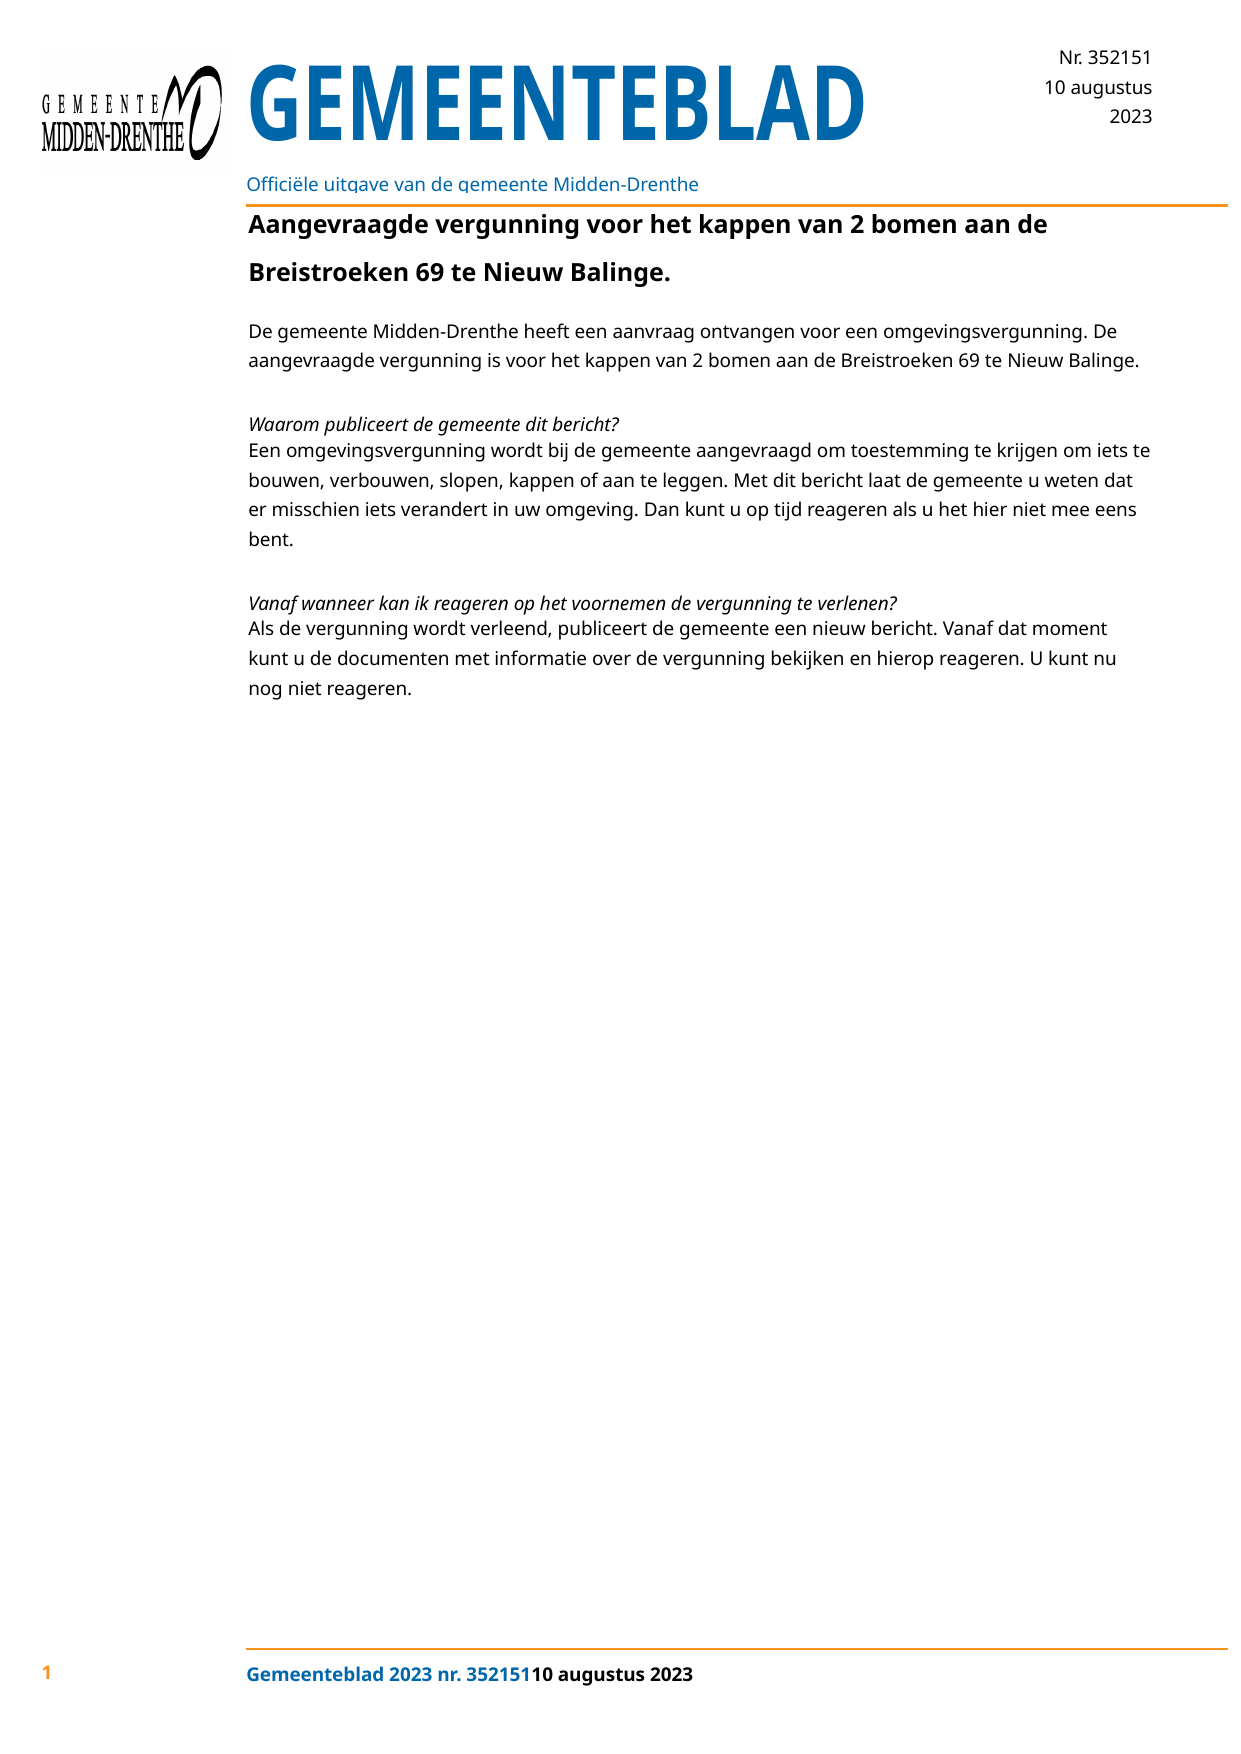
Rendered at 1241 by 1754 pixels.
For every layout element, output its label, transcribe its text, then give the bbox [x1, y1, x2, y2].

text De gemeente Midden-Drenthe heeft een aanvraag ontvangen voor een omgevingsvergunning. De aangevraagde vergunning is voor het kappen van 2 bomen aan de Breistroeken 69 te Nieuw Balinge. [248, 318, 1152, 373]
text Aangevraagde vergunning voor het kappen van 2 bomen aan de Breistroeken 69 te Nieuw Balinge. [248, 207, 1152, 288]
text Vanaf wanneer kan ik reageren op het voornemen de vergunning te verlenen? [248, 590, 1152, 616]
text Een omgevingsvergunning wordt bij de gemeente aangevraagd om toestemming te krijgen om iets te bouwen, verbouwen, slopen, kappen of aan te leggen. Met dit bericht laat de gemeente u weten dat er misschien iets verandert in uw omgeving. Dan kunt u op tijd reageren als u het hier niet mee eens bent. [248, 437, 1152, 552]
text Als de vergunning wordt verleend, publiceert de gemeente een nieuw bericht. Vanaf dat moment kunt u de documenten met informatie over de vergunning bekijken en hierop reageren. U kunt nu nog niet reageren. [248, 616, 1152, 701]
picture [41, 47, 231, 172]
text Waarom publiceert de gemeente dit bericht? [248, 411, 1152, 437]
